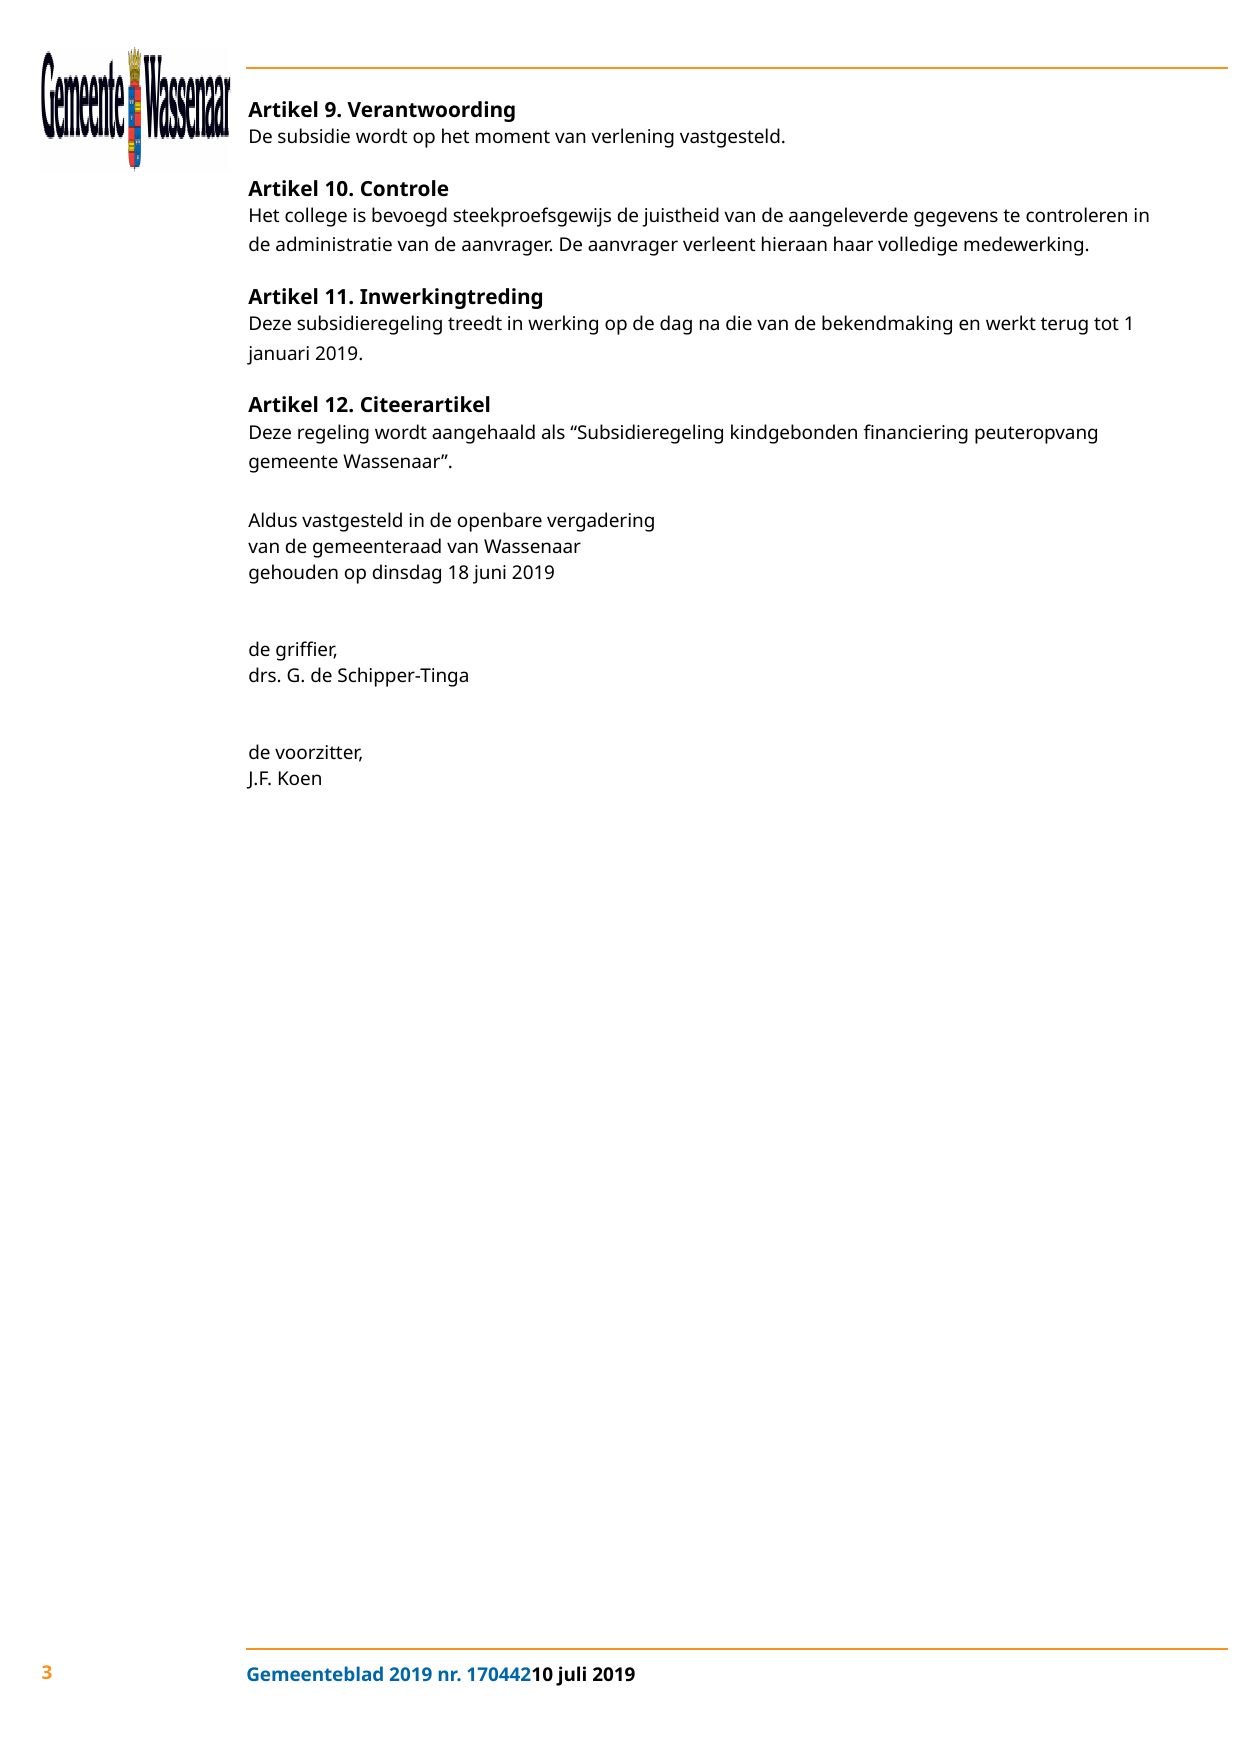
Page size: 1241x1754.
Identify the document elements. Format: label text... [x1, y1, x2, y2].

text drs. G. de Schipper-Tinga [248, 662, 1152, 688]
text De subsidie wordt op het moment van verlening vastgesteld. [248, 123, 1152, 149]
text van de gemeenteraad van Wassenaar [248, 533, 1152, 559]
text Artikel 11. Inwerkingtreding [248, 282, 1152, 311]
text Aldus vastgesteld in de openbare vergadering [248, 508, 1152, 533]
text Deze regeling wordt aangehaald als “Subsidieregeling kindgebonden financiering peuteropvang gemeente Wassenaar”. [248, 419, 1152, 474]
text de voorzitter, [248, 739, 1152, 765]
text J.F. Koen [248, 765, 1152, 791]
text Artikel 9. Verantwoording [248, 95, 1152, 123]
text Artikel 12. Citeerartikel [248, 391, 1152, 419]
picture [41, 47, 231, 172]
text Deze subsidieregeling treedt in werking op de dag na die van de bekendmaking en werkt terug tot 1 januari 2019. [248, 311, 1152, 366]
text Het college is bevoegd steekproefsgewijs de juistheid van de aangeleverde gegevens te controleren in de administratie van de aanvrager. De aanvrager verleent hieraan haar volledige medewerking. [248, 202, 1152, 257]
text de griffier, [248, 636, 1152, 662]
text Artikel 10. Controle [248, 174, 1152, 202]
text gehouden op dinsdag 18 juni 2019 [248, 559, 1152, 585]
